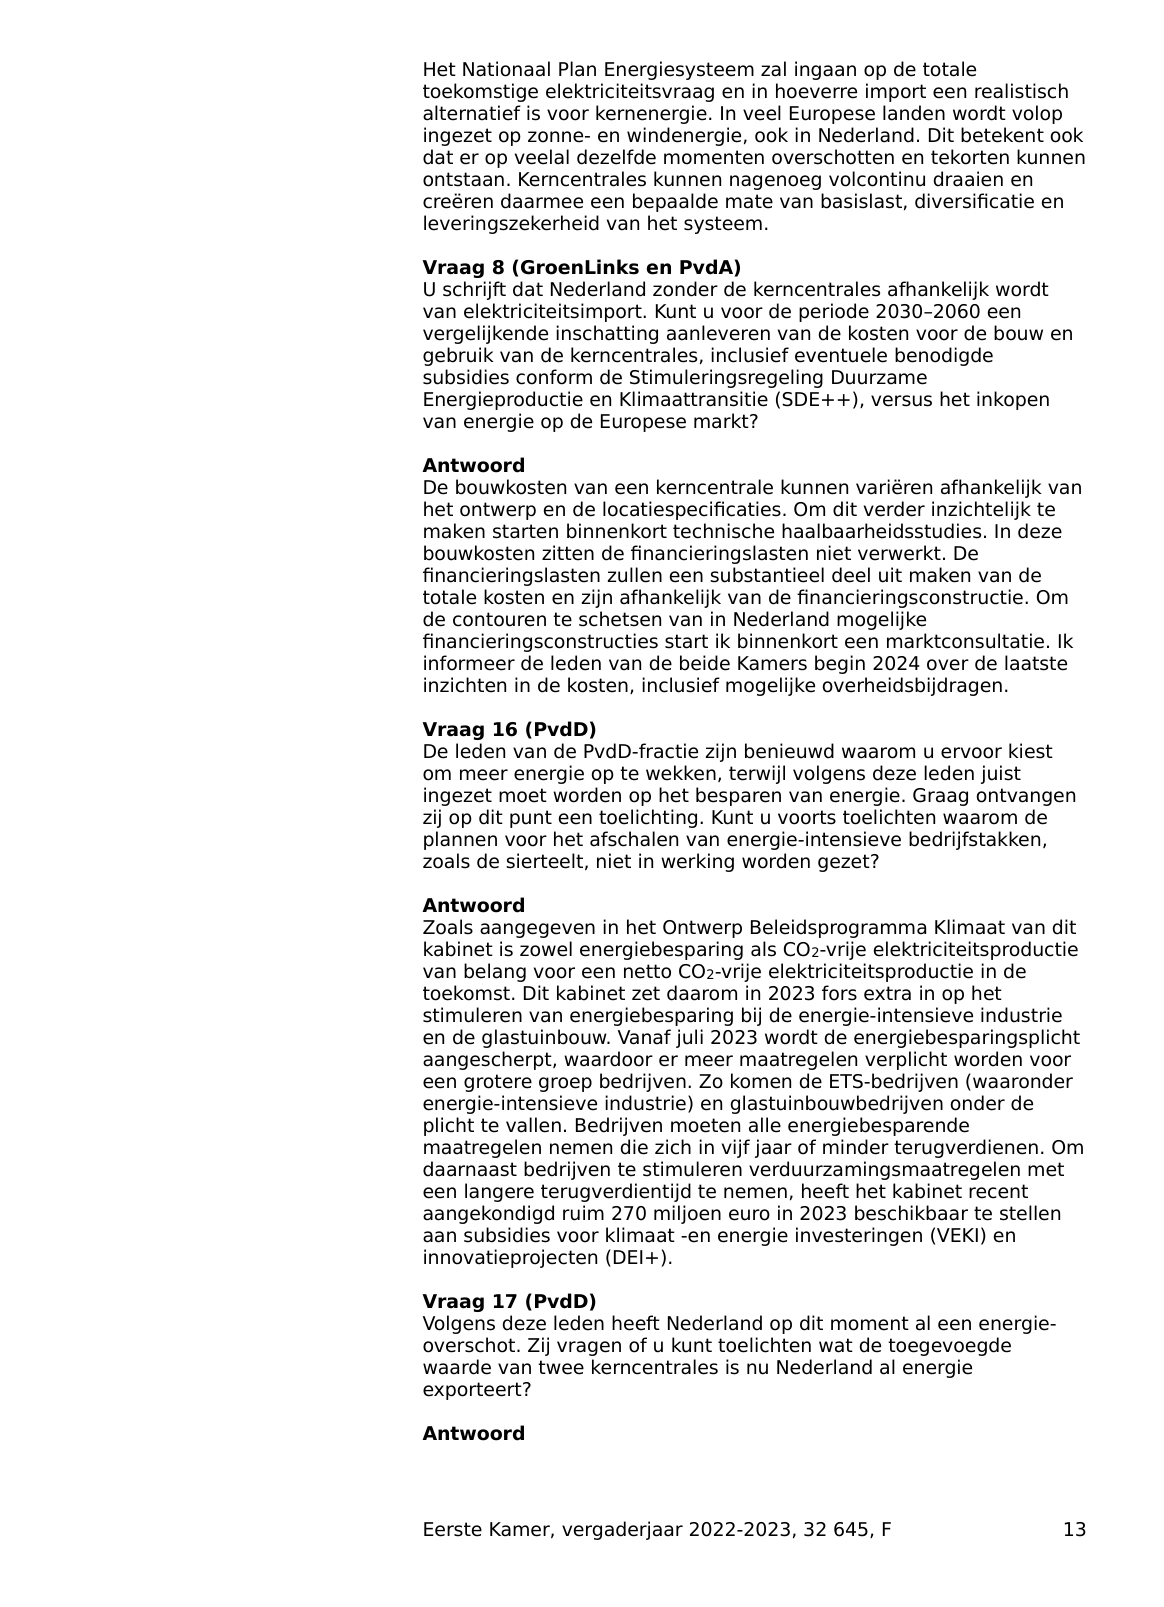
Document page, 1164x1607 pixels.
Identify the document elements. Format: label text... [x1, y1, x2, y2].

text De bouwkosten van een kerncentrale kunnen variëren afhankelijk van het ontwerp en de locatiespecificaties. Om dit verder inzichtelijk te maken starten binnenkort technische haalbaarheidsstudies. In deze bouwkosten zitten de financieringslasten niet verwerkt. De financieringslasten zullen een substantieel deel uit maken van de totale kosten en zijn afhankelijk van de financieringsconstructie. Om de contouren te schetsen van in Nederland mogelijke financieringsconstructies start ik binnenkort een marktconsultatie. Ik informeer de leden van de beide Kamers begin 2024 over de laatste inzichten in de kosten, inclusief mogelijke overheidsbijdragen. [422, 477, 1087, 697]
text Zoals aangegeven in het Ontwerp Beleidsprogramma Klimaat van dit kabinet is zowel energiebesparing als CO2-vrije elektriciteitsproductie van belang voor een netto CO2-vrije elektriciteitsproductie in de toekomst. Dit kabinet zet daarom in 2023 fors extra in op het stimuleren van energiebesparing bij de energie-intensieve industrie en de glastuinbouw. Vanaf juli 2023 wordt de energiebesparingsplicht aangescherpt, waardoor er meer maatregelen verplicht worden voor een grotere groep bedrijven. Zo komen de ETS-bedrijven (waaronder energie-intensieve industrie) en glastuinbouwbedrijven onder de plicht te vallen. Bedrijven moeten alle energiebesparende maatregelen nemen die zich in vijf jaar of minder terugverdienen. Om daarnaast bedrijven te stimuleren verduurzamingsmaatregelen met een langere terugverdientijd te nemen, heeft het kabinet recent aangekondigd ruim 270 miljoen euro in 2023 beschikbaar te stellen aan subsidies voor klimaat -en energie investeringen (VEKI) en innovatieprojecten (DEI+). [422, 917, 1087, 1269]
text Antwoord [422, 895, 1087, 917]
text Volgens deze leden heeft Nederland op dit moment al een energie-overschot. Zij vragen of u kunt toelichten wat de toegevoegde waarde van twee kerncentrales is nu Nederland al energie exporteert? [422, 1313, 1087, 1401]
text Het Nationaal Plan Energiesysteem zal ingaan op de totale toekomstige elektriciteitsvraag en in hoeverre import een realistisch alternatief is voor kernenergie. In veel Europese landen wordt volop ingezet op zonne- en windenergie, ook in Nederland. Dit betekent ook dat er op veelal dezelfde momenten overschotten en tekorten kunnen ontstaan. Kerncentrales kunnen nagenoeg volcontinu draaien en creëren daarmee een bepaalde mate van basislast, diversificatie en leveringszekerheid van het systeem. [422, 59, 1087, 235]
text Vraag 17 (PvdD) [422, 1291, 1087, 1313]
text Antwoord [422, 1423, 1087, 1445]
text Vraag 8 (GroenLinks en PvdA) [422, 257, 1087, 279]
text U schrijft dat Nederland zonder de kerncentrales afhankelijk wordt van elektriciteitsimport. Kunt u voor de periode 2030–2060 een vergelijkende inschatting aanleveren van de kosten voor de bouw en gebruik van de kerncentrales, inclusief eventuele benodigde subsidies conform de Stimuleringsregeling Duurzame Energieproductie en Klimaattransitie (SDE++), versus het inkopen van energie op de Europese markt? [422, 279, 1087, 433]
text Antwoord [422, 455, 1087, 477]
text De leden van de PvdD-fractie zijn benieuwd waarom u ervoor kiest om meer energie op te wekken, terwijl volgens deze leden juist ingezet moet worden op het besparen van energie. Graag ontvangen zij op dit punt een toelichting. Kunt u voorts toelichten waarom de plannen voor het afschalen van energie-intensieve bedrijfstakken, zoals de sierteelt, niet in werking worden gezet? [422, 741, 1087, 873]
text Vraag 16 (PvdD) [422, 719, 1087, 741]
